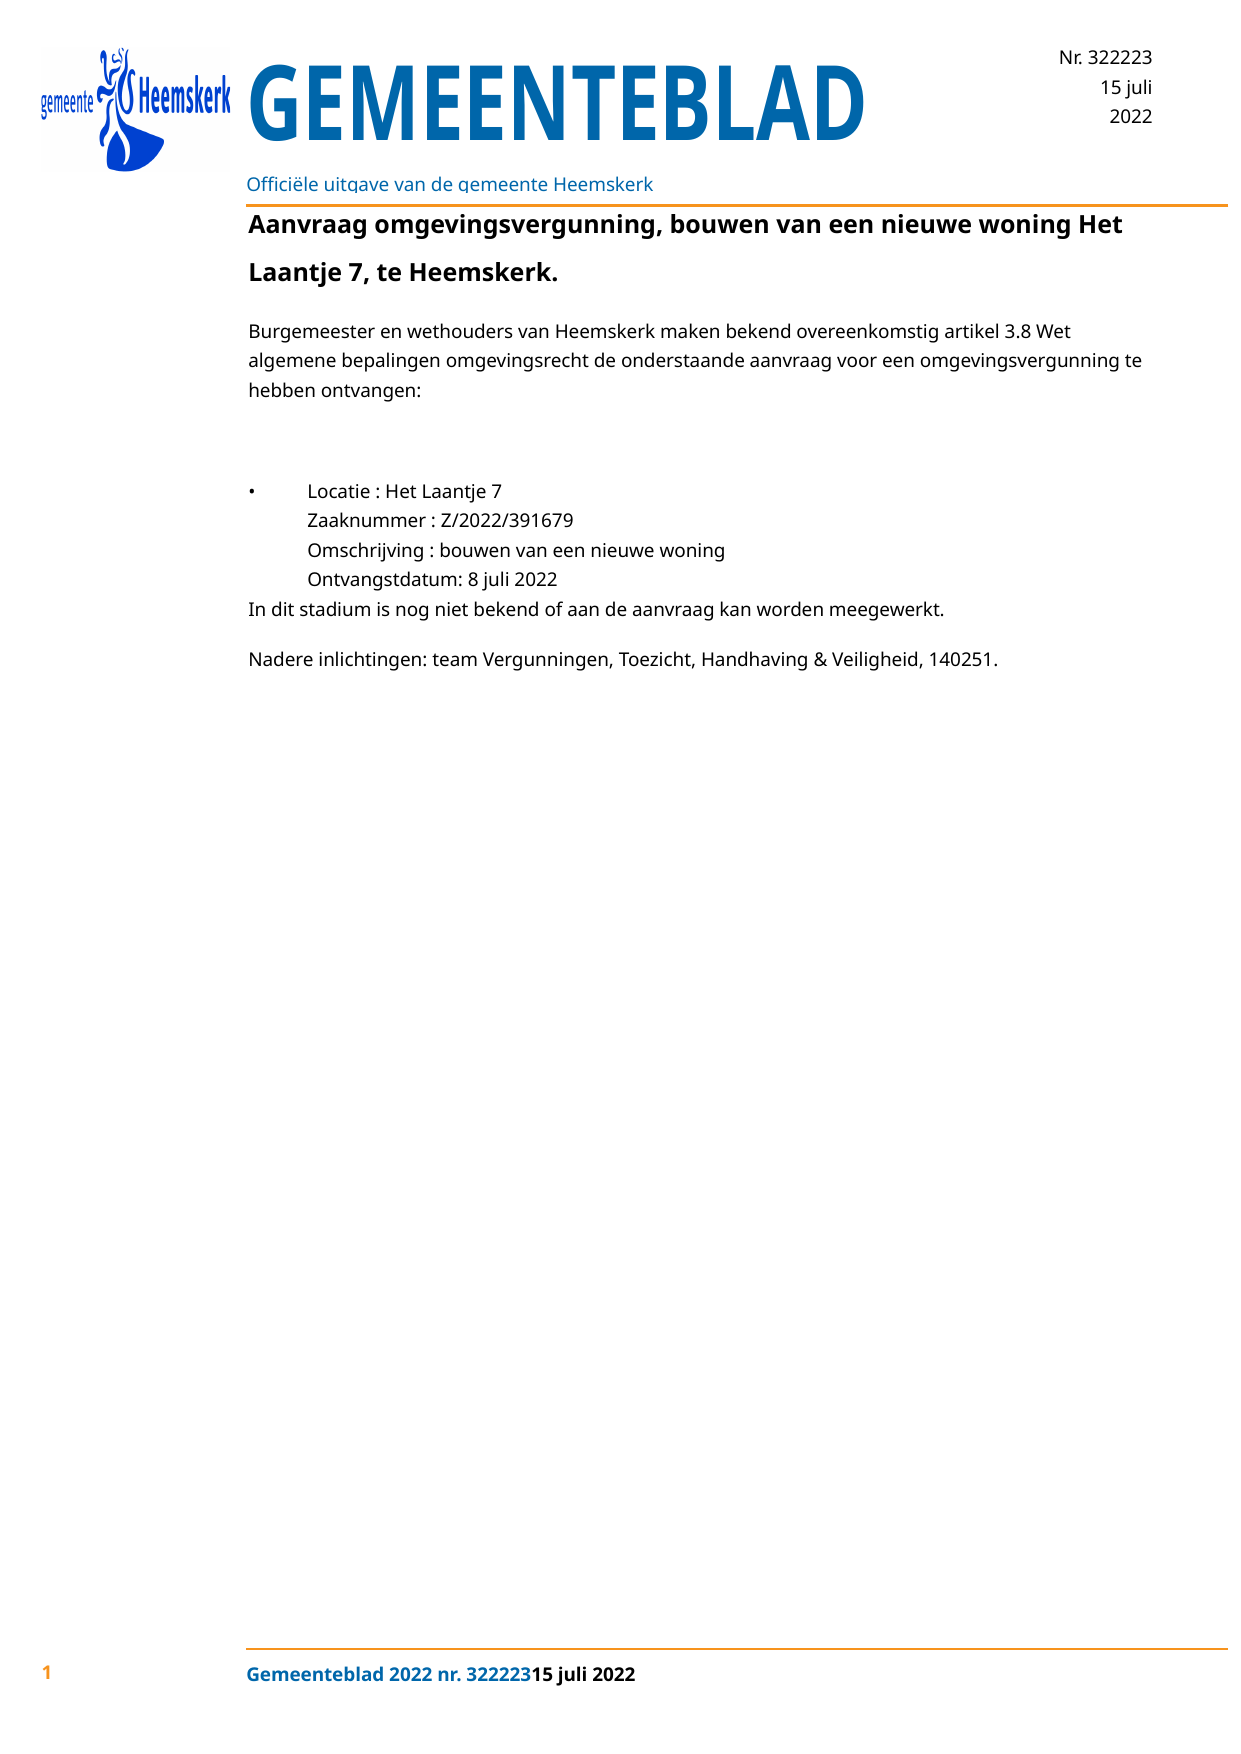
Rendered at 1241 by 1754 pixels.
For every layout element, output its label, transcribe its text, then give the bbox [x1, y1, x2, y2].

text Aanvraag omgevingsvergunning, bouwen van een nieuwe woning Het Laantje 7, te Heemskerk. [248, 207, 1152, 288]
text Burgemeester en wethouders van Heemskerk maken bekend overeenkomstig artikel 3.8 Wet algemene bepalingen omgevingsrecht de onderstaande aanvraag voor een omgevingsvergunning te hebben ontvangen: [248, 318, 1152, 403]
list Omschrijving : bouwen van een nieuwe woning [248, 537, 1152, 563]
text In dit stadium is nog niet bekend of aan de aanvraag kan worden meegewerkt. [248, 596, 1152, 622]
list Locatie : Het Laantje 7 [248, 478, 1152, 504]
list Ontvangstdatum: 8 juli 2022 [248, 567, 1152, 592]
text Nadere inlichtingen: team Vergunningen, Toezicht, Handhaving & Veiligheid, 140251. [248, 647, 1152, 672]
picture [41, 47, 231, 172]
list Zaaknummer : Z/2022/391679 [248, 507, 1152, 533]
